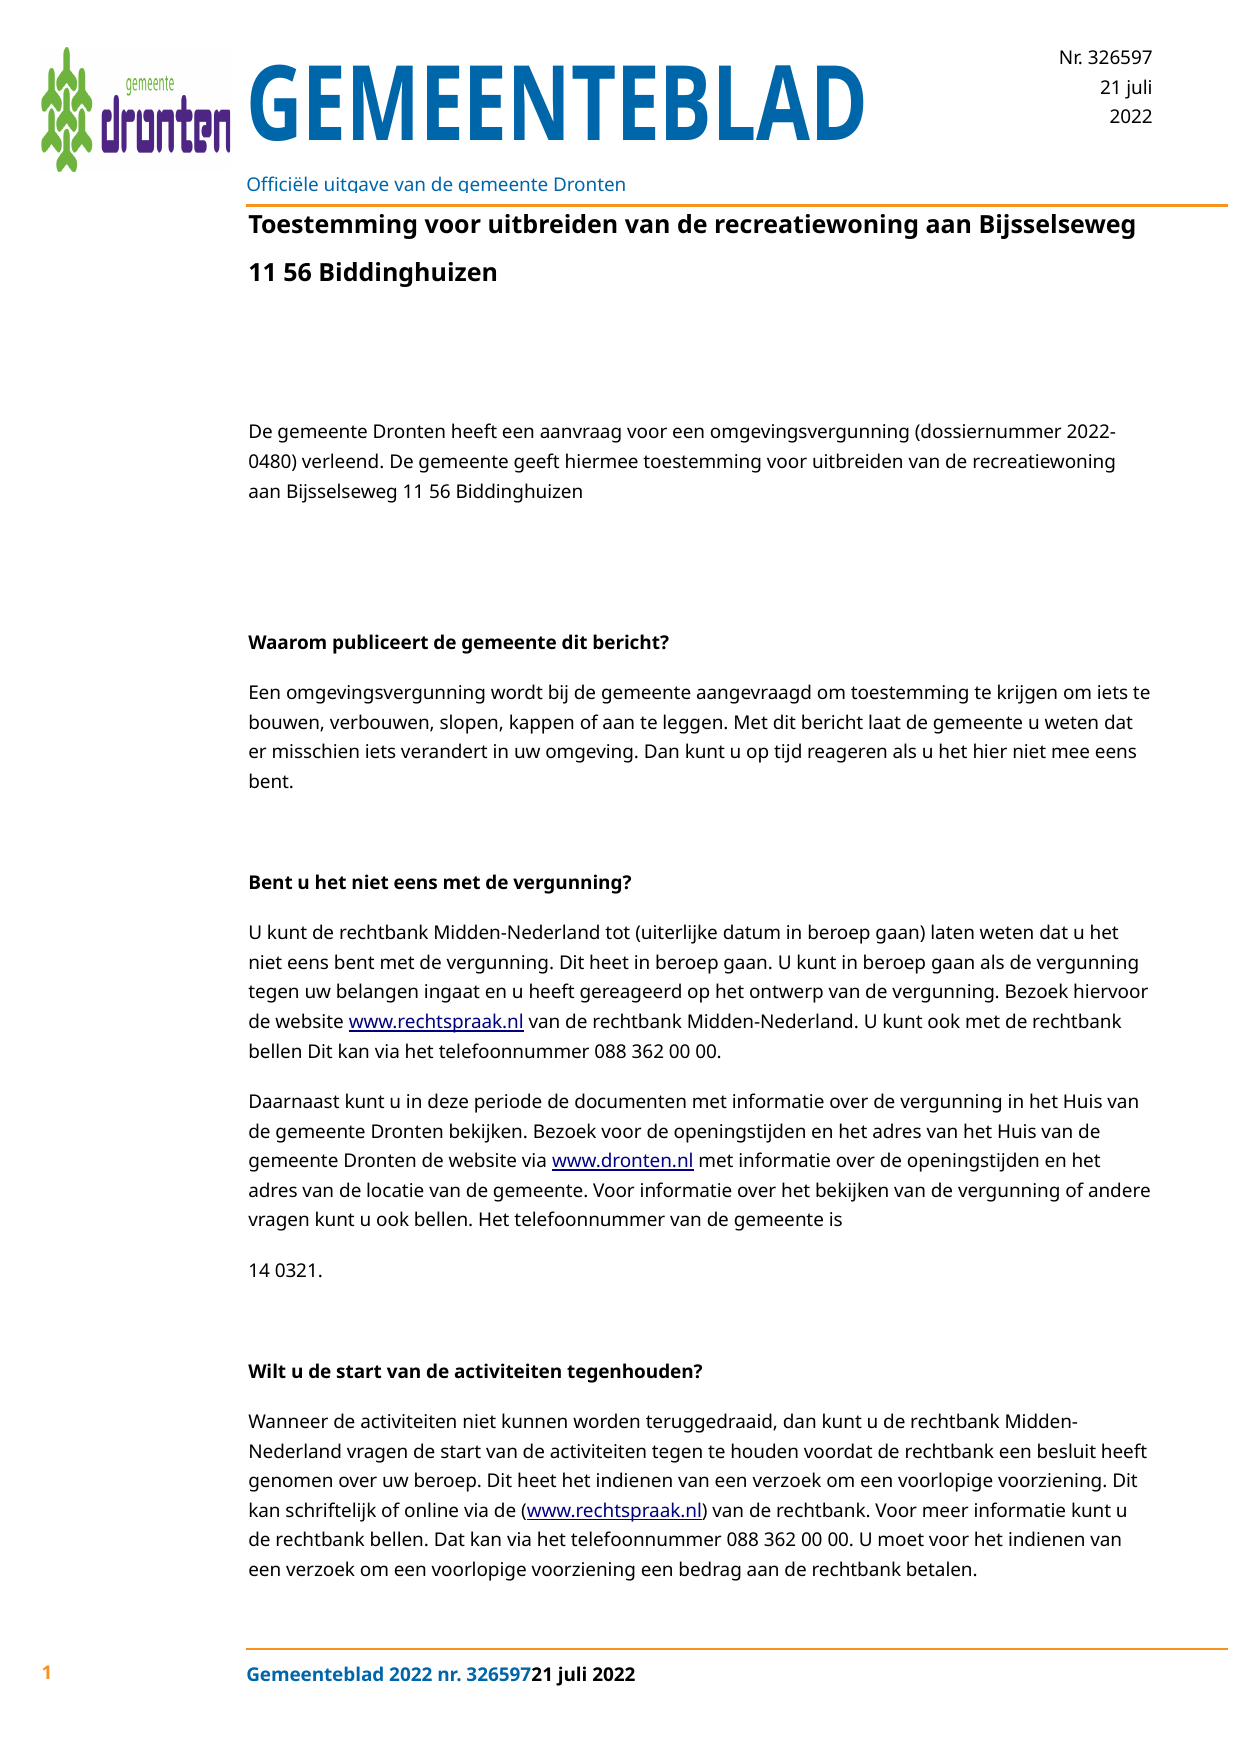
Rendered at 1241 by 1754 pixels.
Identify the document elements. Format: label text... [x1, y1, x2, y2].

text Daarnaast kunt u in deze periode de documenten met informatie over de vergunning in het Huis van de gemeente Dronten bekijken. Bezoek voor de openingstijden en het adres van het Huis van de gemeente Dronten de website via www.dronten.nl met informatie over de openingstijden en het adres van de locatie van de gemeente. Voor informatie over het bekijken van de vergunning of andere vragen kunt u ook bellen. Het telefoonnummer van de gemeente is [248, 1088, 1152, 1232]
text Een omgevingsvergunning wordt bij de gemeente aangevraagd om toestemming te krijgen om iets te bouwen, verbouwen, slopen, kappen of aan te leggen. Met dit bericht laat de gemeente u weten dat er misschien iets verandert in uw omgeving. Dan kunt u op tijd reageren als u het hier niet mee eens bent. [248, 679, 1152, 794]
text U kunt de rechtbank Midden-Nederland tot (uiterlijke datum in beroep gaan) laten weten dat u het niet eens bent met de vergunning. Dit heet in beroep gaan. U kunt in beroep gaan als de vergunning tegen uw belangen ingaat en u heeft gereageerd op het ontwerp van de vergunning. Bezoek hiervoor de website www.rechtspraak.nl van de rechtbank Midden-Nederland. U kunt ook met de rechtbank bellen Dit kan via het telefoonnummer 088 362 00 00. [248, 919, 1152, 1064]
text Toestemming voor uitbreiden van de recreatiewoning aan Bijsselseweg 11 56 Biddinghuizen [248, 207, 1152, 288]
text Wilt u de start van de activiteiten tegenhouden? [248, 1358, 1152, 1384]
text Bent u het niet eens met de vergunning? [248, 869, 1152, 895]
picture [41, 47, 231, 172]
text Waarom publiceert de gemeente dit bericht? [248, 629, 1152, 655]
text Wanneer de activiteiten niet kunnen worden teruggedraaid, dan kunt u de rechtbank Midden-Nederland vragen de start van de activiteiten tegen te houden voordat de rechtbank een besluit heeft genomen over uw beroep. Dit heet het indienen van een verzoek om een voorlopige voorziening. Dit kan schriftelijk of online via de (www.rechtspraak.nl) van de rechtbank. Voor meer informatie kunt u de rechtbank bellen. Dat kan via het telefoonnummer 088 362 00 00. U moet voor het indienen van een verzoek om een voorlopige voorziening een bedrag aan de rechtbank betalen. [248, 1408, 1152, 1582]
text De gemeente Dronten heeft een aanvraag voor een omgevingsvergunning (dossiernummer 2022-0480) verleend. De gemeente geeft hiermee toestemming voor uitbreiden van de recreatiewoning aan Bijsselseweg 11 56 Biddinghuizen [248, 419, 1152, 504]
text 14 0321. [248, 1257, 1152, 1283]
